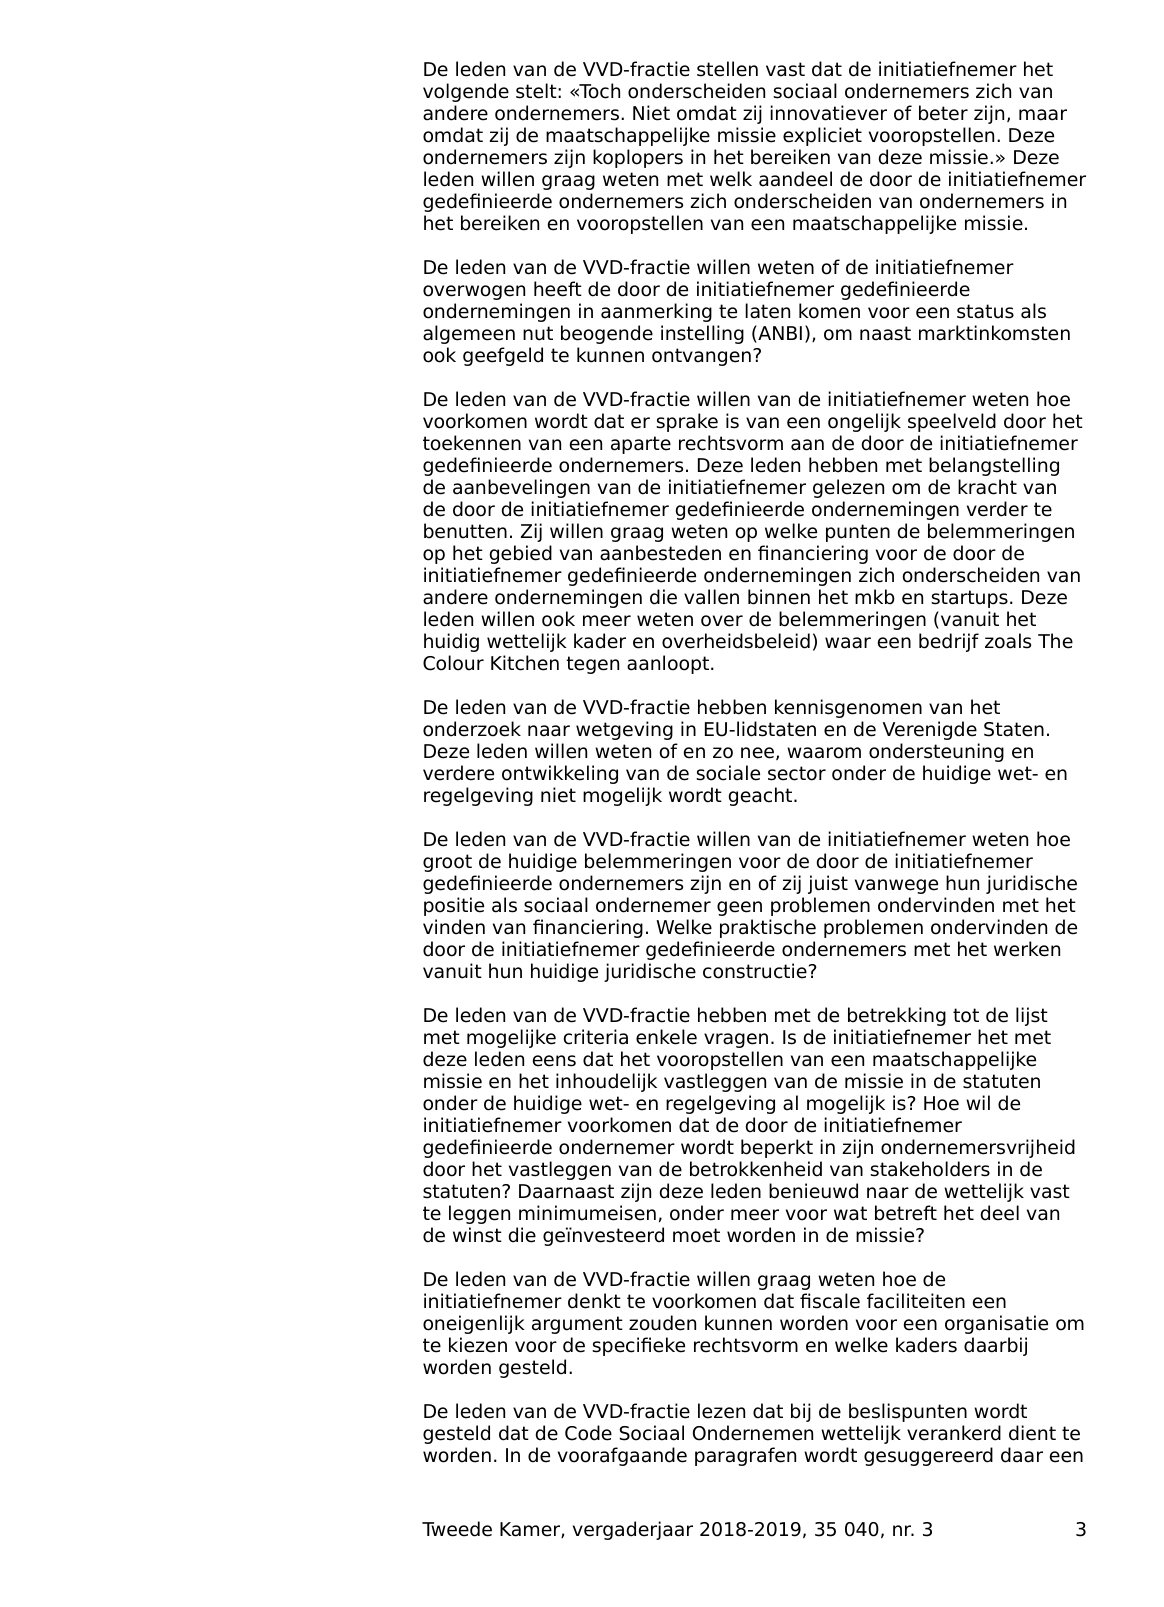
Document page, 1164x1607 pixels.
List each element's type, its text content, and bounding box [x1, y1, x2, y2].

text De leden van de VVD-fractie willen van de initiatiefnemer weten hoe groot de huidige belemmeringen voor de door de initiatiefnemer gedefinieerde ondernemers zijn en of zij juist vanwege hun juridische positie als sociaal ondernemer geen problemen ondervinden met het vinden van financiering. Welke praktische problemen ondervinden de door de initiatiefnemer gedefinieerde ondernemers met het werken vanuit hun huidige juridische constructie? [422, 829, 1087, 983]
text De leden van de VVD-fractie willen weten of de initiatiefnemer overwogen heeft de door de initiatiefnemer gedefinieerde ondernemingen in aanmerking te laten komen voor een status als algemeen nut beogende instelling (ANBI), om naast marktinkomsten ook geefgeld te kunnen ontvangen? [422, 257, 1087, 367]
text De leden van de VVD-fractie willen van de initiatiefnemer weten hoe voorkomen wordt dat er sprake is van een ongelijk speelveld door het toekennen van een aparte rechtsvorm aan de door de initiatiefnemer gedefinieerde ondernemers. Deze leden hebben met belangstelling de aanbevelingen van de initiatiefnemer gelezen om de kracht van de door de initiatiefnemer gedefinieerde ondernemingen verder te benutten. Zij willen graag weten op welke punten de belemmeringen op het gebied van aanbesteden en financiering voor de door de initiatiefnemer gedefinieerde ondernemingen zich onderscheiden van andere ondernemingen die vallen binnen het mkb en startups. Deze leden willen ook meer weten over de belemmeringen (vanuit het huidig wettelijk kader en overheidsbeleid) waar een bedrijf zoals The Colour Kitchen tegen aanloopt. [422, 389, 1087, 675]
text De leden van de VVD-fractie lezen dat bij de beslispunten wordt gesteld dat de Code Sociaal Ondernemen wettelijk verankerd dient te worden. In de voorafgaande paragrafen wordt gesuggereerd daar een [422, 1401, 1087, 1467]
text De leden van de VVD-fractie hebben met de betrekking tot de lijst met mogelijke criteria enkele vragen. Is de initiatiefnemer het met deze leden eens dat het vooropstellen van een maatschappelijke missie en het inhoudelijk vastleggen van de missie in de statuten onder de huidige wet- en regelgeving al mogelijk is? Hoe wil de initiatiefnemer voorkomen dat de door de initiatiefnemer gedefinieerde ondernemer wordt beperkt in zijn ondernemersvrijheid door het vastleggen van de betrokkenheid van stakeholders in de statuten? Daarnaast zijn deze leden benieuwd naar de wettelijk vast te leggen minimumeisen, onder meer voor wat betreft het deel van de winst die geïnvesteerd moet worden in de missie? [422, 1005, 1087, 1247]
text De leden van de VVD-fractie willen graag weten hoe de initiatiefnemer denkt te voorkomen dat fiscale faciliteiten een oneigenlijk argument zouden kunnen worden voor een organisatie om te kiezen voor de specifieke rechtsvorm en welke kaders daarbij worden gesteld. [422, 1269, 1087, 1379]
text De leden van de VVD-fractie stellen vast dat de initiatiefnemer het volgende stelt: «Toch onderscheiden sociaal ondernemers zich van andere ondernemers. Niet omdat zij innovatiever of beter zijn, maar omdat zij de maatschappelijke missie expliciet vooropstellen. Deze ondernemers zijn koplopers in het bereiken van deze missie.» Deze leden willen graag weten met welk aandeel de door de initiatiefnemer gedefinieerde ondernemers zich onderscheiden van ondernemers in het bereiken en vooropstellen van een maatschappelijke missie. [422, 59, 1087, 235]
text De leden van de VVD-fractie hebben kennisgenomen van het onderzoek naar wetgeving in EU-lidstaten en de Verenigde Staten. Deze leden willen weten of en zo nee, waarom ondersteuning en verdere ontwikkeling van de sociale sector onder de huidige wet- en regelgeving niet mogelijk wordt geacht. [422, 697, 1087, 807]
